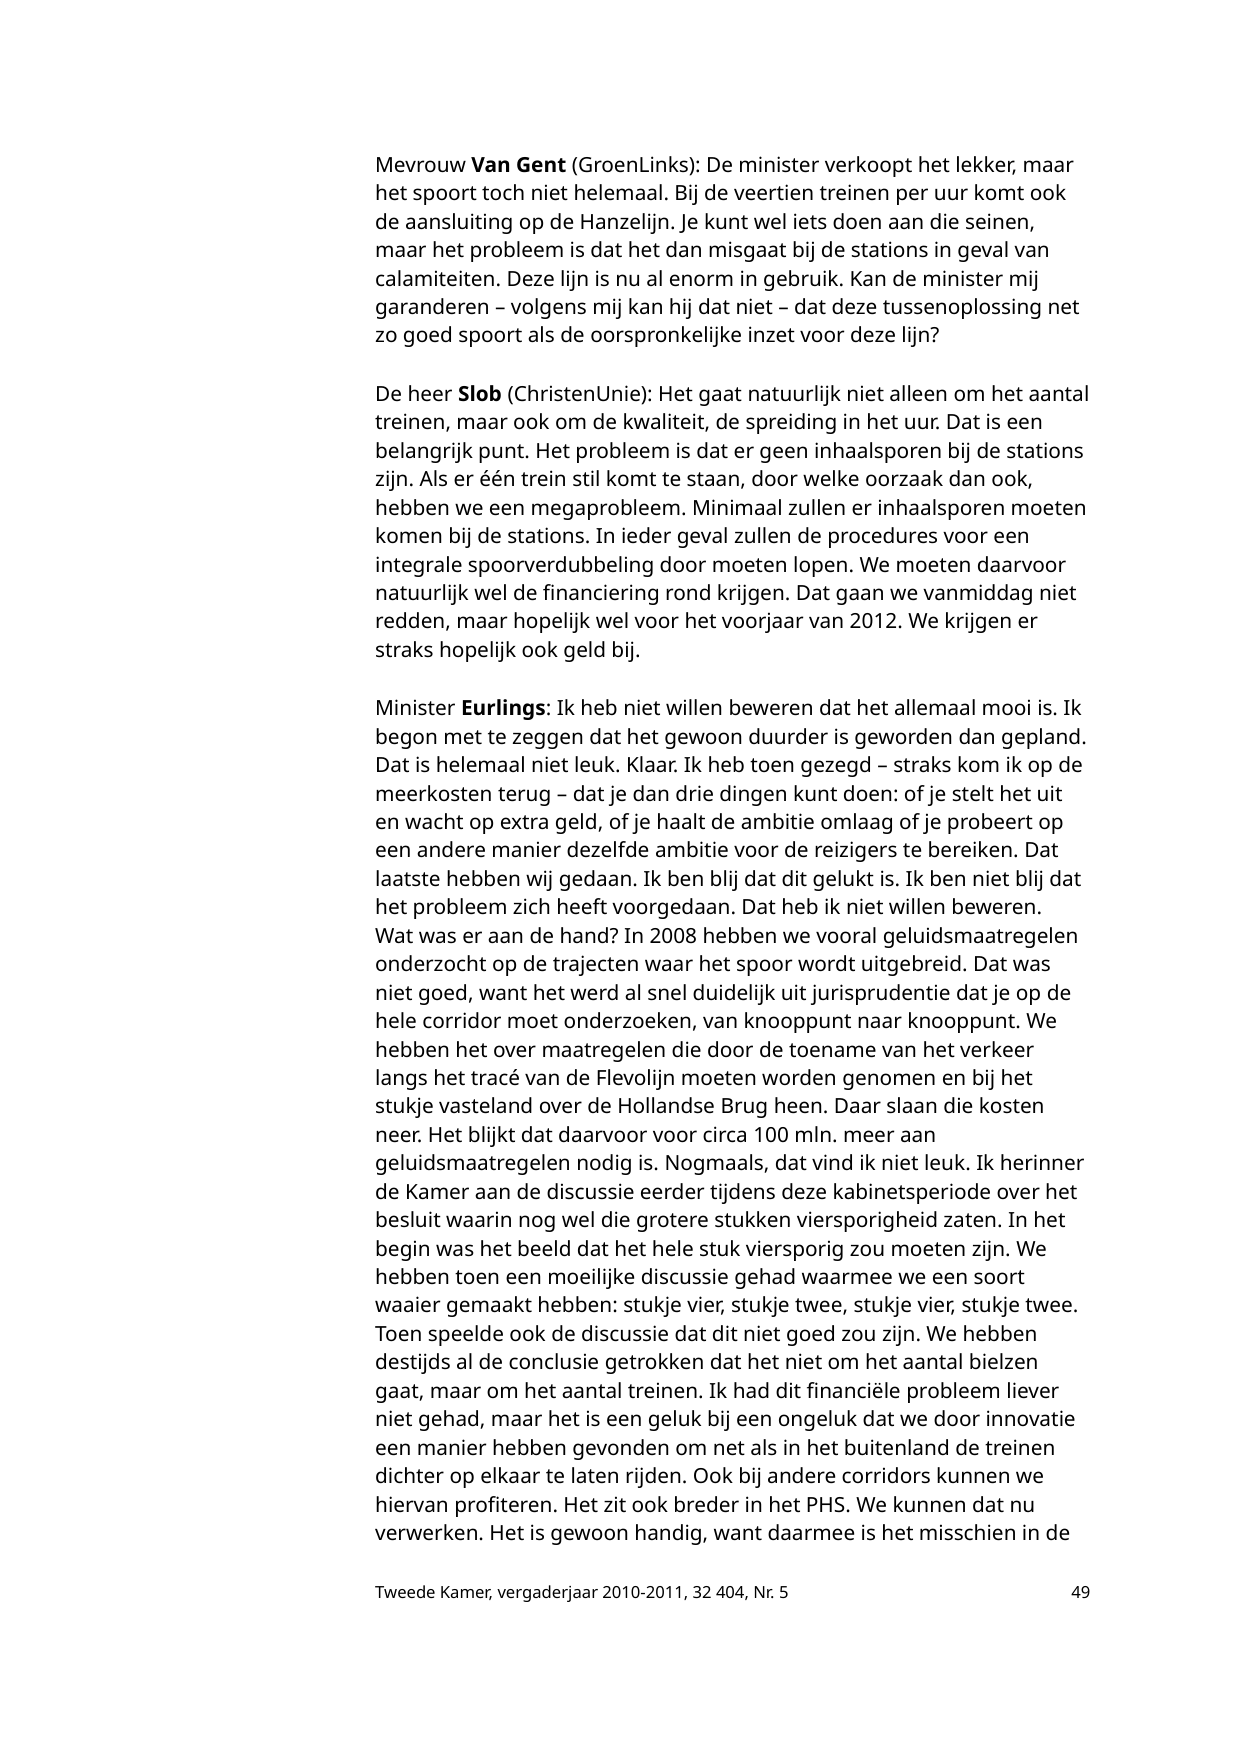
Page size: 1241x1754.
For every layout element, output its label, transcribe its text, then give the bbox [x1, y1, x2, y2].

text De heer Slob (ChristenUnie): Het gaat natuurlijk niet alleen om het aantal treinen, maar ook om de kwaliteit, de spreiding in het uur. Dat is een belangrijk punt. Het probleem is dat er geen inhaalsporen bij de stations zijn. Als er één trein stil komt te staan, door welke oorzaak dan ook, hebben we een megaprobleem. Minimaal zullen er inhaalsporen moeten komen bij de stations. In ieder geval zullen de procedures voor een integrale spoorverdubbeling door moeten lopen. We moeten daarvoor natuurlijk wel de financiering rond krijgen. Dat gaan we vanmiddag niet redden, maar hopelijk wel voor het voorjaar van 2012. We krijgen er straks hopelijk ook geld bij. [375, 379, 1090, 663]
text Minister Eurlings: Ik heb niet willen beweren dat het allemaal mooi is. Ik begon met te zeggen dat het gewoon duurder is geworden dan gepland. Dat is helemaal niet leuk. Klaar. Ik heb toen gezegd – straks kom ik op de meerkosten terug – dat je dan drie dingen kunt doen: of je stelt het uit en wacht op extra geld, of je haalt de ambitie omlaag of je probeert op een andere manier dezelfde ambitie voor de reizigers te bereiken. Dat laatste hebben wij gedaan. Ik ben blij dat dit gelukt is. Ik ben niet blij dat het probleem zich heeft voorgedaan. Dat heb ik niet willen beweren. [375, 693, 1090, 921]
text Mevrouw Van Gent (GroenLinks): De minister verkoopt het lekker, maar het spoort toch niet helemaal. Bij de veertien treinen per uur komt ook de aansluiting op de Hanzelijn. Je kunt wel iets doen aan die seinen, maar het probleem is dat het dan misgaat bij de stations in geval van calamiteiten. Deze lijn is nu al enorm in gebruik. Kan de minister mij garanderen – volgens mij kan hij dat niet – dat deze tussenoplossing net zo goed spoort als de oorspronkelijke inzet voor deze lijn? [375, 150, 1090, 349]
text Wat was er aan de hand? In 2008 hebben we vooral geluidsmaatregelen onderzocht op de trajecten waar het spoor wordt uitgebreid. Dat was niet goed, want het werd al snel duidelijk uit jurisprudentie dat je op de hele corridor moet onderzoeken, van knooppunt naar knooppunt. We hebben het over maatregelen die door de toename van het verkeer langs het tracé van de Flevolijn moeten worden genomen en bij het stukje vasteland over de Hollandse Brug heen. Daar slaan die kosten neer. Het blijkt dat daarvoor voor circa 100 mln. meer aan geluidsmaatregelen nodig is. Nogmaals, dat vind ik niet leuk. Ik herinner de Kamer aan de discussie eerder tijdens deze kabinetsperiode over het besluit waarin nog wel die grotere stukken viersporigheid zaten. In het begin was het beeld dat het hele stuk viersporig zou moeten zijn. We hebben toen een moeilijke discussie gehad waarmee we een soort waaier gemaakt hebben: stukje vier, stukje twee, stukje vier, stukje twee. Toen speelde ook de discussie dat dit niet goed zou zijn. We hebben destijds al de conclusie getrokken dat het niet om het aantal bielzen gaat, maar om het aantal treinen. Ik had dit financiële probleem liever niet gehad, maar het is een geluk bij een ongeluk dat we door innovatie een manier hebben gevonden om net als in het buitenland de treinen dichter op elkaar te laten rijden. Ook bij andere corridors kunnen we hiervan profiteren. Het zit ook breder in het PHS. We kunnen dat nu verwerken. Het is gewoon handig, want daarmee is het misschien in de [375, 921, 1090, 1547]
